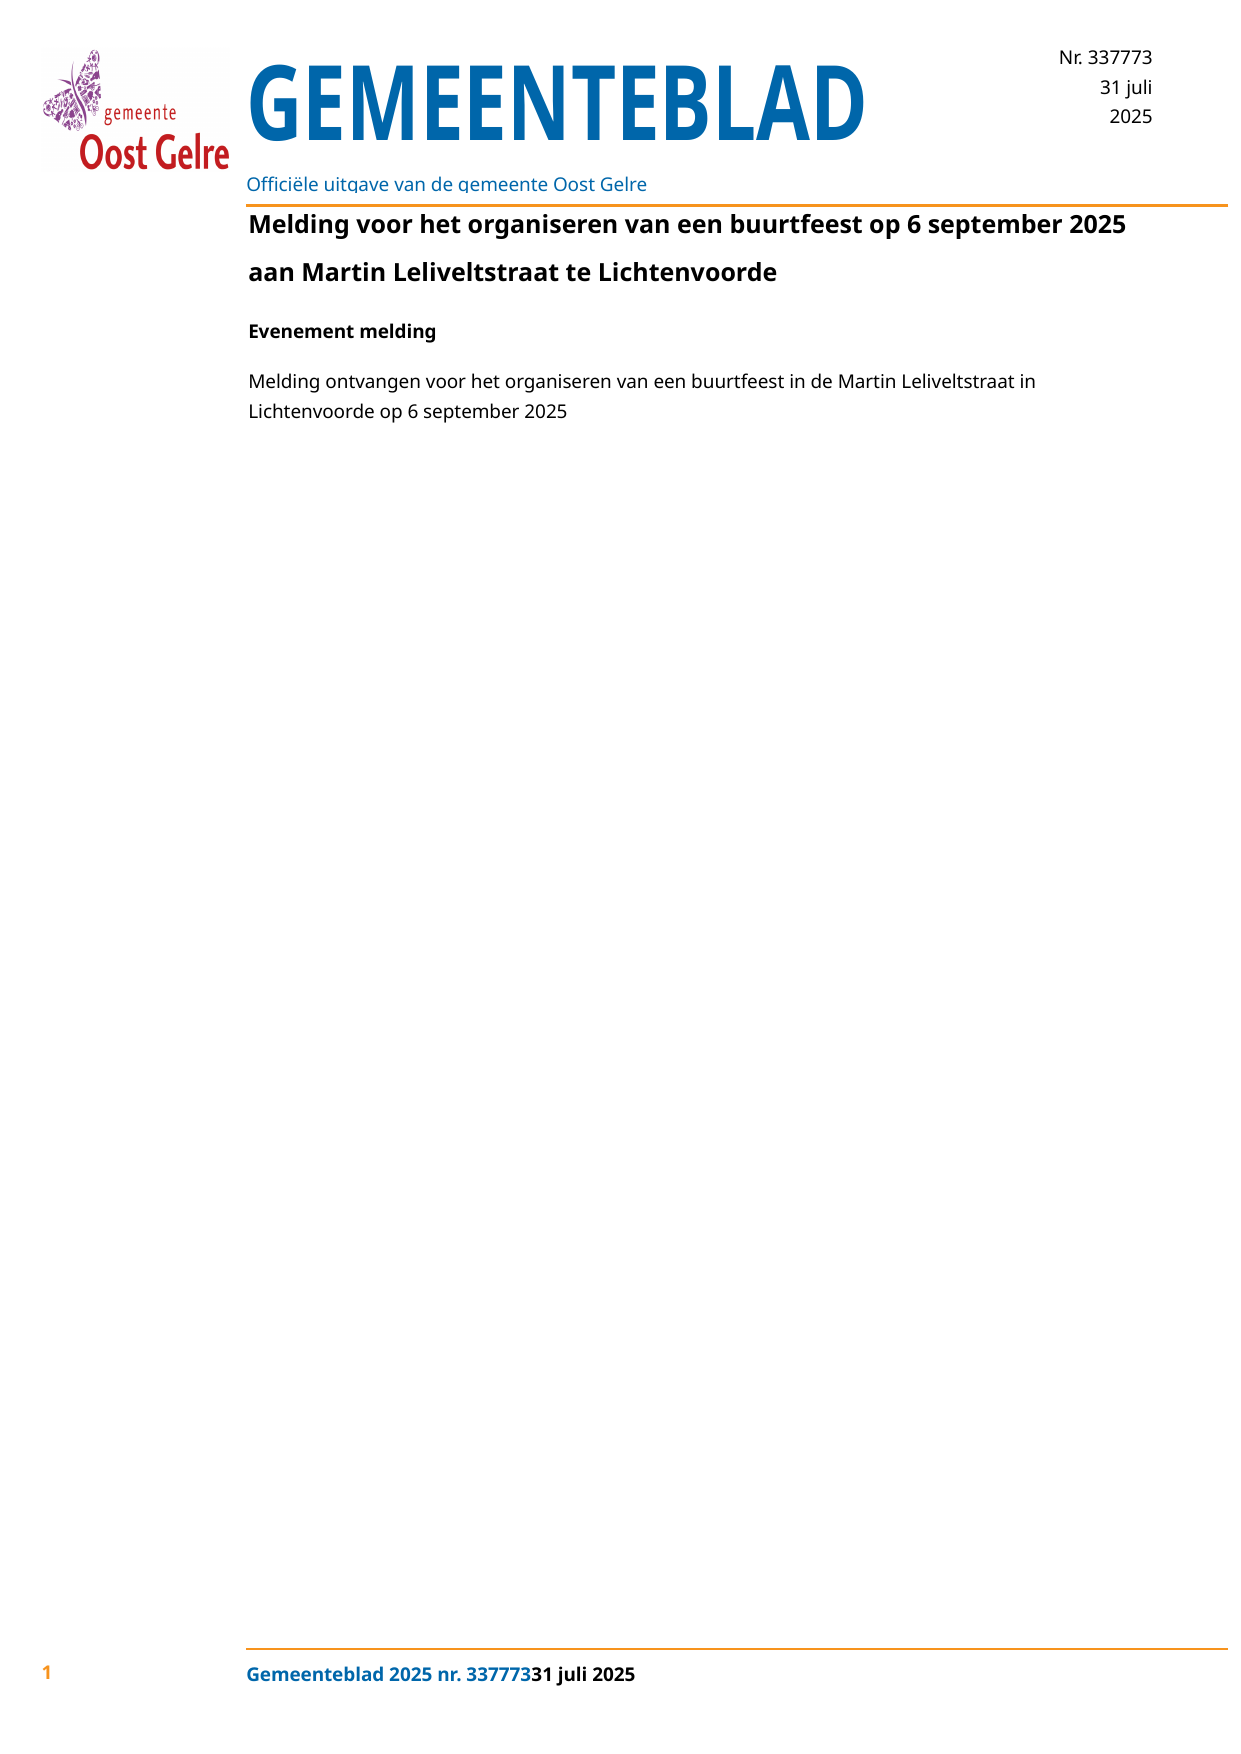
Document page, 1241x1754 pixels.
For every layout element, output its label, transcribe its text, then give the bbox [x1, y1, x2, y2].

text Melding ontvangen voor het organiseren van een buurtfeest in de Martin Leliveltstraat in Lichtenvoorde op 6 september 2025 [248, 368, 1152, 424]
text Melding voor het organiseren van een buurtfeest op 6 september 2025 aan Martin Leliveltstraat te Lichtenvoorde [248, 207, 1152, 288]
picture [41, 47, 231, 172]
text Evenement melding [248, 318, 1152, 344]
